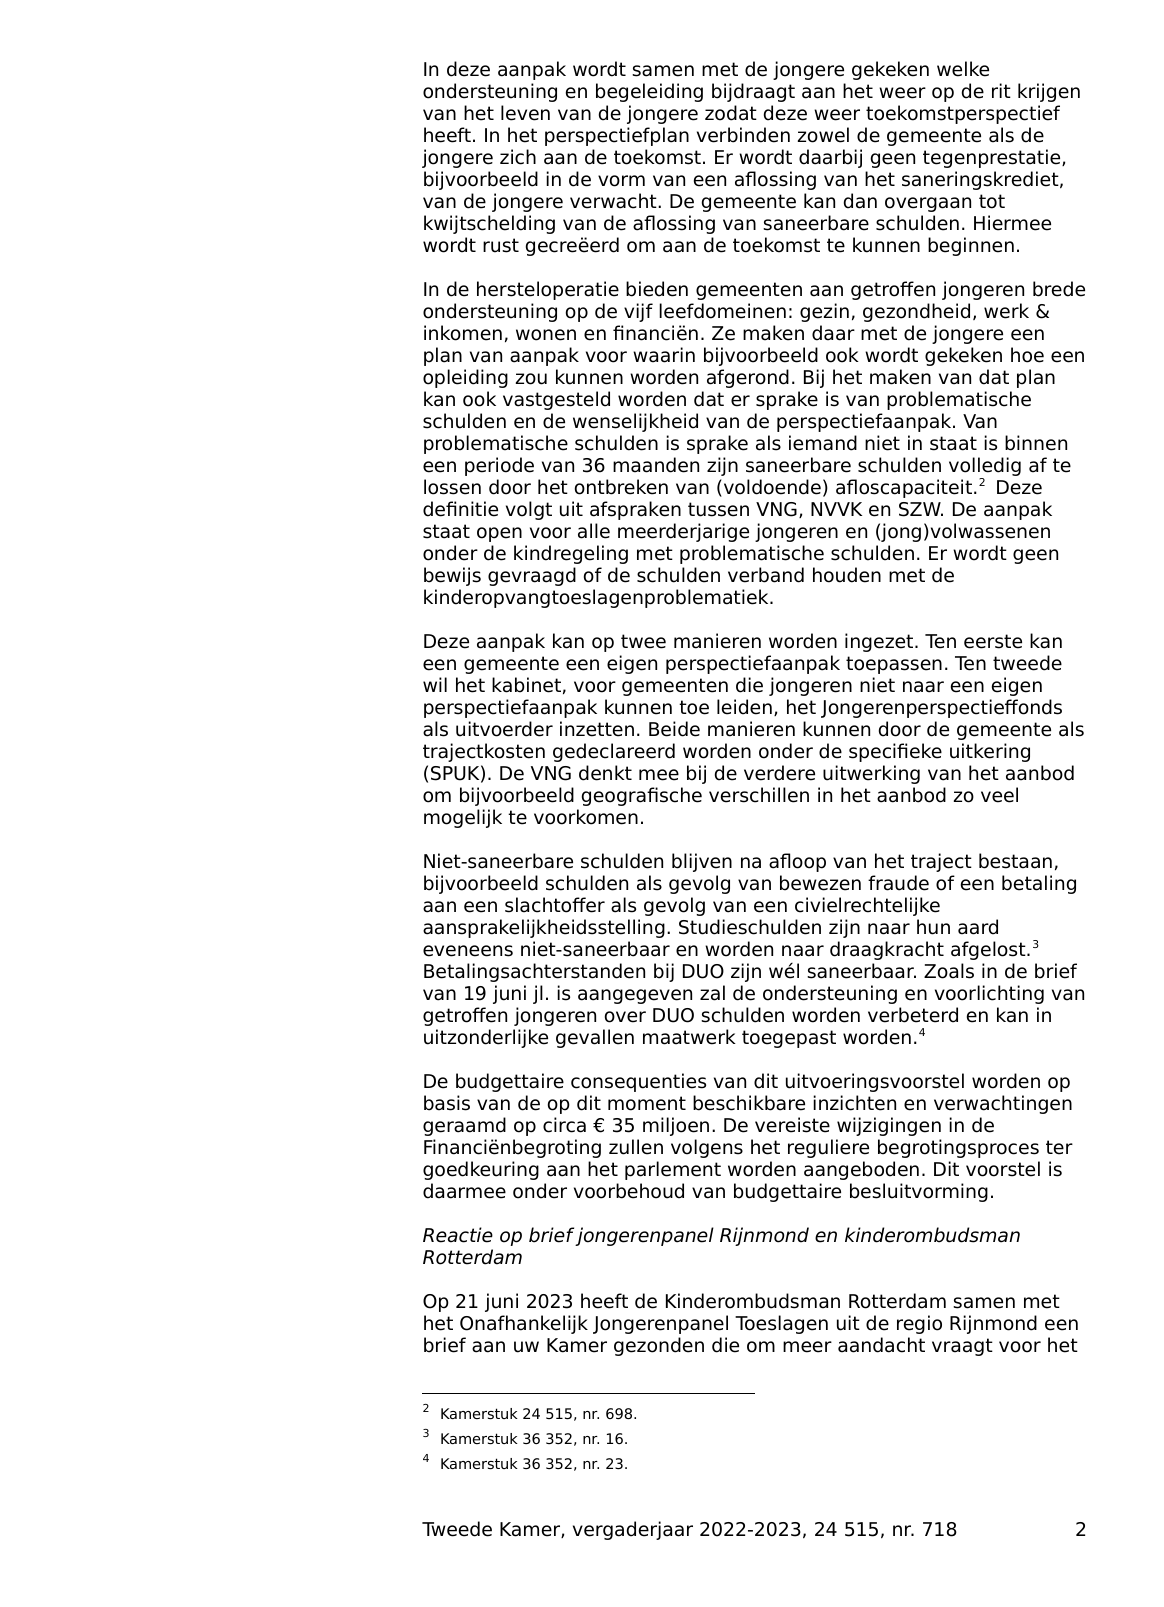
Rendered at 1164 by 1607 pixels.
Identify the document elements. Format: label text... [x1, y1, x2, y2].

text In deze aanpak wordt samen met de jongere gekeken welke ondersteuning en begeleiding bijdraagt aan het weer op de rit krijgen van het leven van de jongere zodat deze weer toekomstperspectief heeft. In het perspectiefplan verbinden zowel de gemeente als de jongere zich aan de toekomst. Er wordt daarbij geen tegenprestatie, bijvoorbeeld in de vorm van een aflossing van het saneringskrediet, van de jongere verwacht. De gemeente kan dan overgaan tot kwijtschelding van de aflossing van saneerbare schulden. Hiermee wordt rust gecreëerd om aan de toekomst te kunnen beginnen. [422, 59, 1087, 257]
text Kamerstuk 36 352, nr. 23. [422, 1452, 1087, 1474]
subtitle Reactie op brief jongerenpanel Rijnmond en kinderombudsman Rotterdam [422, 1225, 1087, 1269]
text Deze aanpak kan op twee manieren worden ingezet. Ten eerste kan een gemeente een eigen perspectiefaanpak toepassen. Ten tweede wil het kabinet, voor gemeenten die jongeren niet naar een eigen perspectiefaanpak kunnen toe leiden, het Jongerenperspectieffonds als uitvoerder inzetten. Beide manieren kunnen door de gemeente als trajectkosten gedeclareerd worden onder de specifieke uitkering (SPUK). De VNG denkt mee bij de verdere uitwerking van het aanbod om bijvoorbeeld geografische verschillen in het aanbod zo veel mogelijk te voorkomen. [422, 631, 1087, 829]
text Niet-saneerbare schulden blijven na afloop van het traject bestaan, bijvoorbeeld schulden als gevolg van bewezen fraude of een betaling aan een slachtoffer als gevolg van een civielrechtelijke aansprakelijkheidsstelling. Studieschulden zijn naar hun aard eveneens niet-saneerbaar en worden naar draagkracht afgelost. Betalingsachterstanden bij DUO zijn wél saneerbaar. Zoals in de brief van 19 juni jl. is aangegeven zal de ondersteuning en voorlichting van getroffen jongeren over DUO schulden worden verbeterd en kan in uitzonderlijke gevallen maatwerk toegepast worden. [422, 851, 1087, 1049]
text Kamerstuk 36 352, nr. 16. [422, 1427, 1087, 1449]
text In de hersteloperatie bieden gemeenten aan getroffen jongeren brede ondersteuning op de vijf leefdomeinen: gezin, gezondheid, werk & inkomen, wonen en financiën. Ze maken daar met de jongere een plan van aanpak voor waarin bijvoorbeeld ook wordt gekeken hoe een opleiding zou kunnen worden afgerond. Bij het maken van dat plan kan ook vastgesteld worden dat er sprake is van problematische schulden en de wenselijkheid van de perspectiefaanpak. Van problematische schulden is sprake als iemand niet in staat is binnen een periode van 36 maanden zijn saneerbare schulden volledig af te lossen door het ontbreken van (voldoende) afloscapaciteit. Deze definitie volgt uit afspraken tussen VNG, NVVK en SZW. De aanpak staat open voor alle meerderjarige jongeren en (jong)volwassenen onder de kindregeling met problematische schulden. Er wordt geen bewijs gevraagd of de schulden verband houden met de kinderopvangtoeslagenproblematiek. [422, 279, 1087, 609]
text Op 21 juni 2023 heeft de Kinderombudsman Rotterdam samen met het Onafhankelijk Jongerenpanel Toeslagen uit de regio Rijnmond een brief aan uw Kamer gezonden die om meer aandacht vraagt voor het [422, 1291, 1087, 1357]
text De budgettaire consequenties van dit uitvoeringsvoorstel worden op basis van de op dit moment beschikbare inzichten en verwachtingen geraamd op circa € 35 miljoen. De vereiste wijzigingen in de Financiënbegroting zullen volgens het reguliere begrotingsproces ter goedkeuring aan het parlement worden aangeboden. Dit voorstel is daarmee onder voorbehoud van budgettaire besluitvorming. [422, 1071, 1087, 1203]
text Kamerstuk 24 515, nr. 698. [422, 1402, 1087, 1424]
